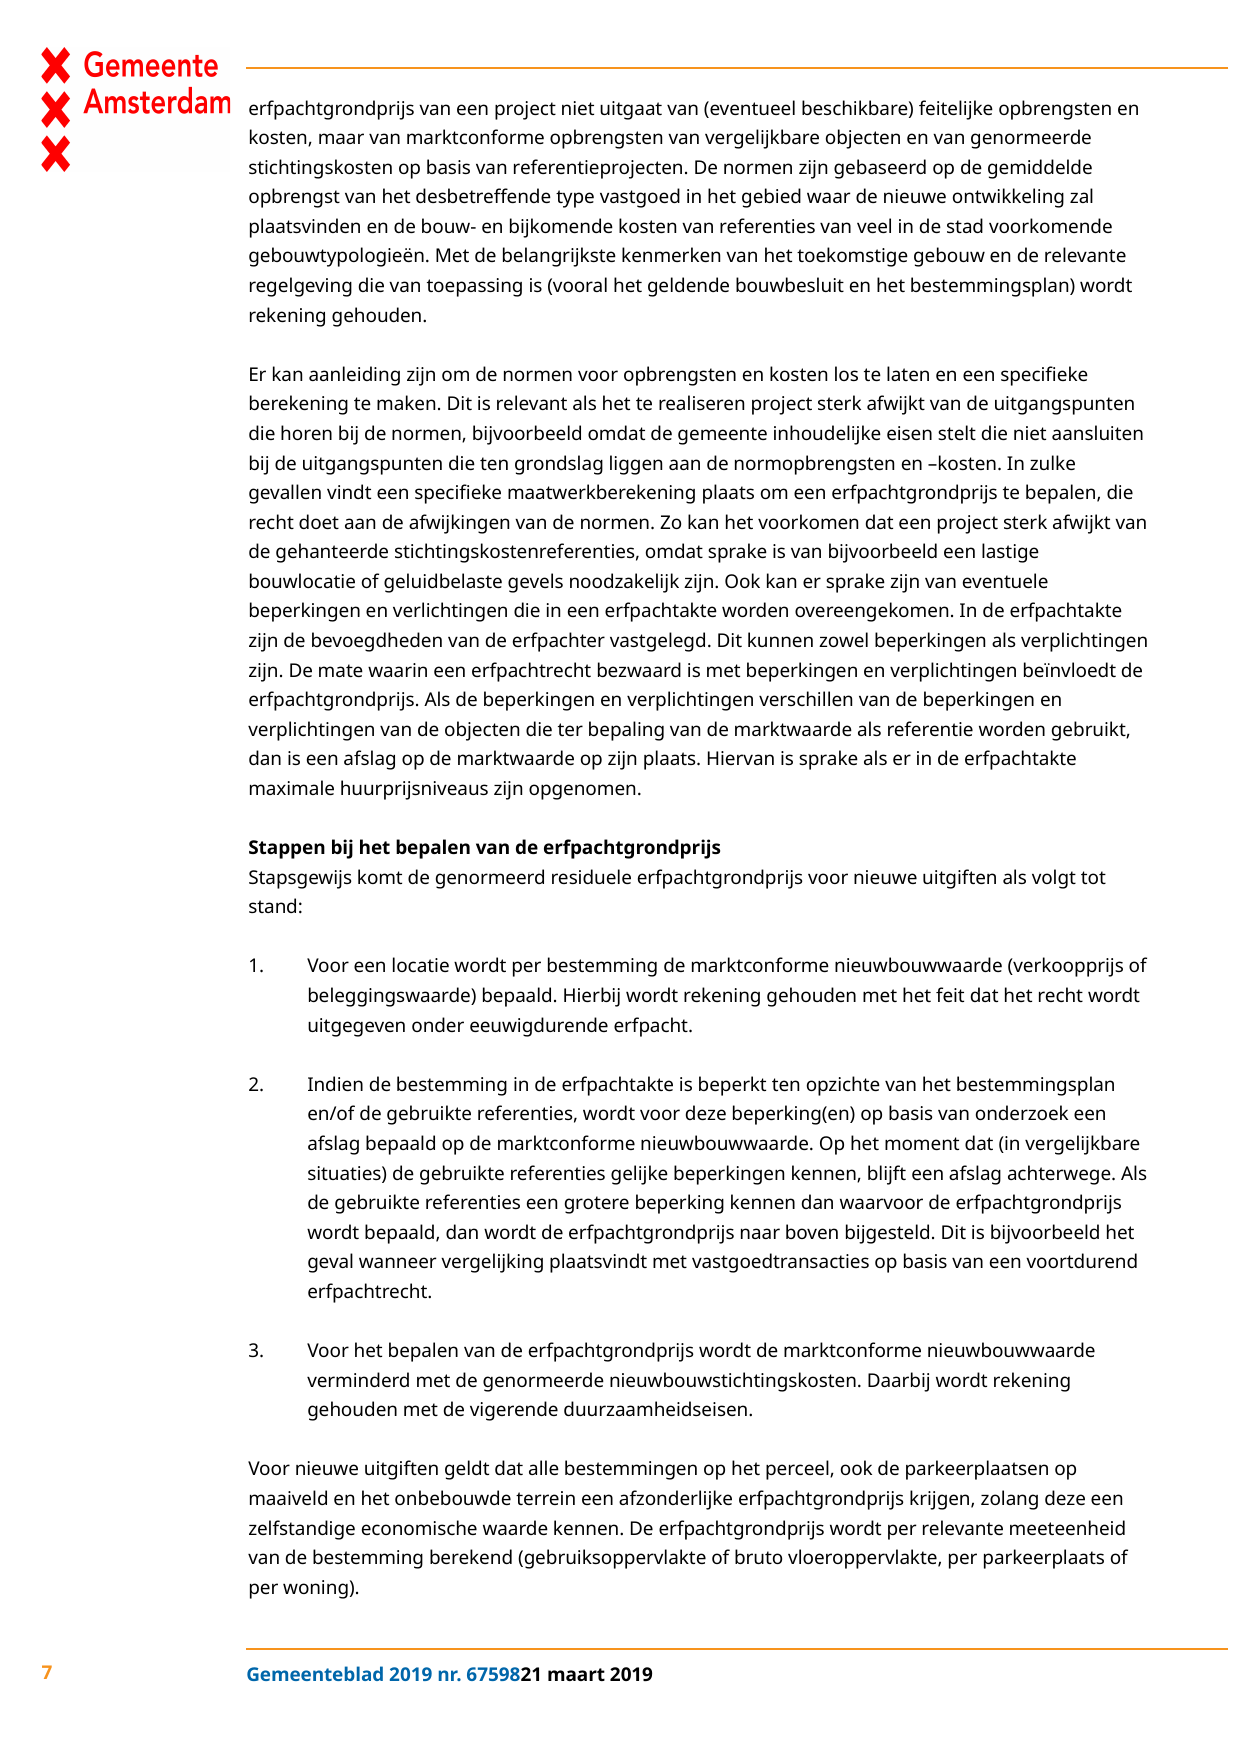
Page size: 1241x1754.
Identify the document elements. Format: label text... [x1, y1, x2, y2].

text erfpachtgrondprijs van een project niet uitgaat van (eventueel beschikbare) feitelijke opbrengsten en kosten, maar van marktconforme opbrengsten van vergelijkbare objecten en van genormeerde stichtingskosten op basis van referentieprojecten. De normen zijn gebaseerd op de gemiddelde opbrengst van het desbetreffende type vastgoed in het gebied waar de nieuwe ontwikkeling zal plaatsvinden en de bouw- en bijkomende kosten van referenties van veel in de stad voorkomende gebouwtypologieën. Met de belangrijkste kenmerken van het toekomstige gebouw en de relevante regelgeving die van toepassing is (vooral het geldende bouwbesluit en het bestemmingsplan) wordt rekening gehouden. [248, 95, 1152, 328]
text Voor nieuwe uitgiften geldt dat alle bestemmingen op het perceel, ook de parkeerplaatsen op maaiveld en het onbebouwde terrein een afzonderlijke erfpachtgrondprijs krijgen, zolang deze een zelfstandige economische waarde kennen. De erfpachtgrondprijs wordt per relevante meeteenheid van de bestemming berekend (gebruiksoppervlakte of bruto vloeroppervlakte, per parkeerplaats of per woning). [248, 1456, 1152, 1600]
list Voor een locatie wordt per bestemming de marktconforme nieuwbouwwaarde (verkoopprijs of beleggingswaarde) bepaald. Hierbij wordt rekening gehouden met het feit dat het recht wordt uitgegeven onder eeuwigdurende erfpacht. [248, 953, 1152, 1038]
text Stappen bij het bepalen van de erfpachtgrondprijs [248, 834, 1152, 860]
picture [41, 47, 231, 172]
list Indien de bestemming in de erfpachtakte is beperkt ten opzichte van het bestemmingsplan en/of de gebruikte referenties, wordt voor deze beperking(en) op basis van onderzoek een afslag bepaald op de marktconforme nieuwbouwwaarde. Op het moment dat (in vergelijkbare situaties) de gebruikte referenties gelijke beperkingen kennen, blijft een afslag achterwege. Als de gebruikte referenties een grotere beperking kennen dan waarvoor de erfpachtgrondprijs wordt bepaald, dan wordt de erfpachtgrondprijs naar boven bijgesteld. Dit is bijvoorbeeld het geval wanneer vergelijking plaatsvindt met vastgoedtransacties op basis van een voortdurend erfpachtrecht. [248, 1071, 1152, 1304]
text Er kan aanleiding zijn om de normen voor opbrengsten en kosten los te laten en een specifieke berekening te maken. Dit is relevant als het te realiseren project sterk afwijkt van de uitgangspunten die horen bij de normen, bijvoorbeeld omdat de gemeente inhoudelijke eisen stelt die niet aansluiten bij de uitgangspunten die ten grondslag liggen aan de normopbrengsten en –kosten. In zulke gevallen vindt een specifieke maatwerkberekening plaats om een erfpachtgrondprijs te bepalen, die recht doet aan de afwijkingen van de normen. Zo kan het voorkomen dat een project sterk afwijkt van de gehanteerde stichtingskostenreferenties, omdat sprake is van bijvoorbeeld een lastige bouwlocatie of geluidbelaste gevels noodzakelijk zijn. Ook kan er sprake zijn van eventuele beperkingen en verlichtingen die in een erfpachtakte worden overeengekomen. In de erfpachtakte zijn de bevoegdheden van de erfpachter vastgelegd. Dit kunnen zowel beperkingen als verplichtingen zijn. De mate waarin een erfpachtrecht bezwaard is met beperkingen en verplichtingen beïnvloedt de erfpachtgrondprijs. Als de beperkingen en verplichtingen verschillen van de beperkingen en verplichtingen van de objecten die ter bepaling van de marktwaarde als referentie worden gebruikt, dan is een afslag op de marktwaarde op zijn plaats. Hiervan is sprake als er in de erfpachtakte maximale huurprijsniveaus zijn opgenomen. [248, 361, 1152, 801]
text Stapsgewijs komt de genormeerd residuele erfpachtgrondprijs voor nieuwe uitgiften als volgt tot stand: [248, 864, 1152, 919]
list Voor het bepalen van de erfpachtgrondprijs wordt de marktconforme nieuwbouwwaarde verminderd met de genormeerde nieuwbouwstichtingskosten. Daarbij wordt rekening gehouden met de vigerende duurzaamheidseisen. [248, 1337, 1152, 1422]
